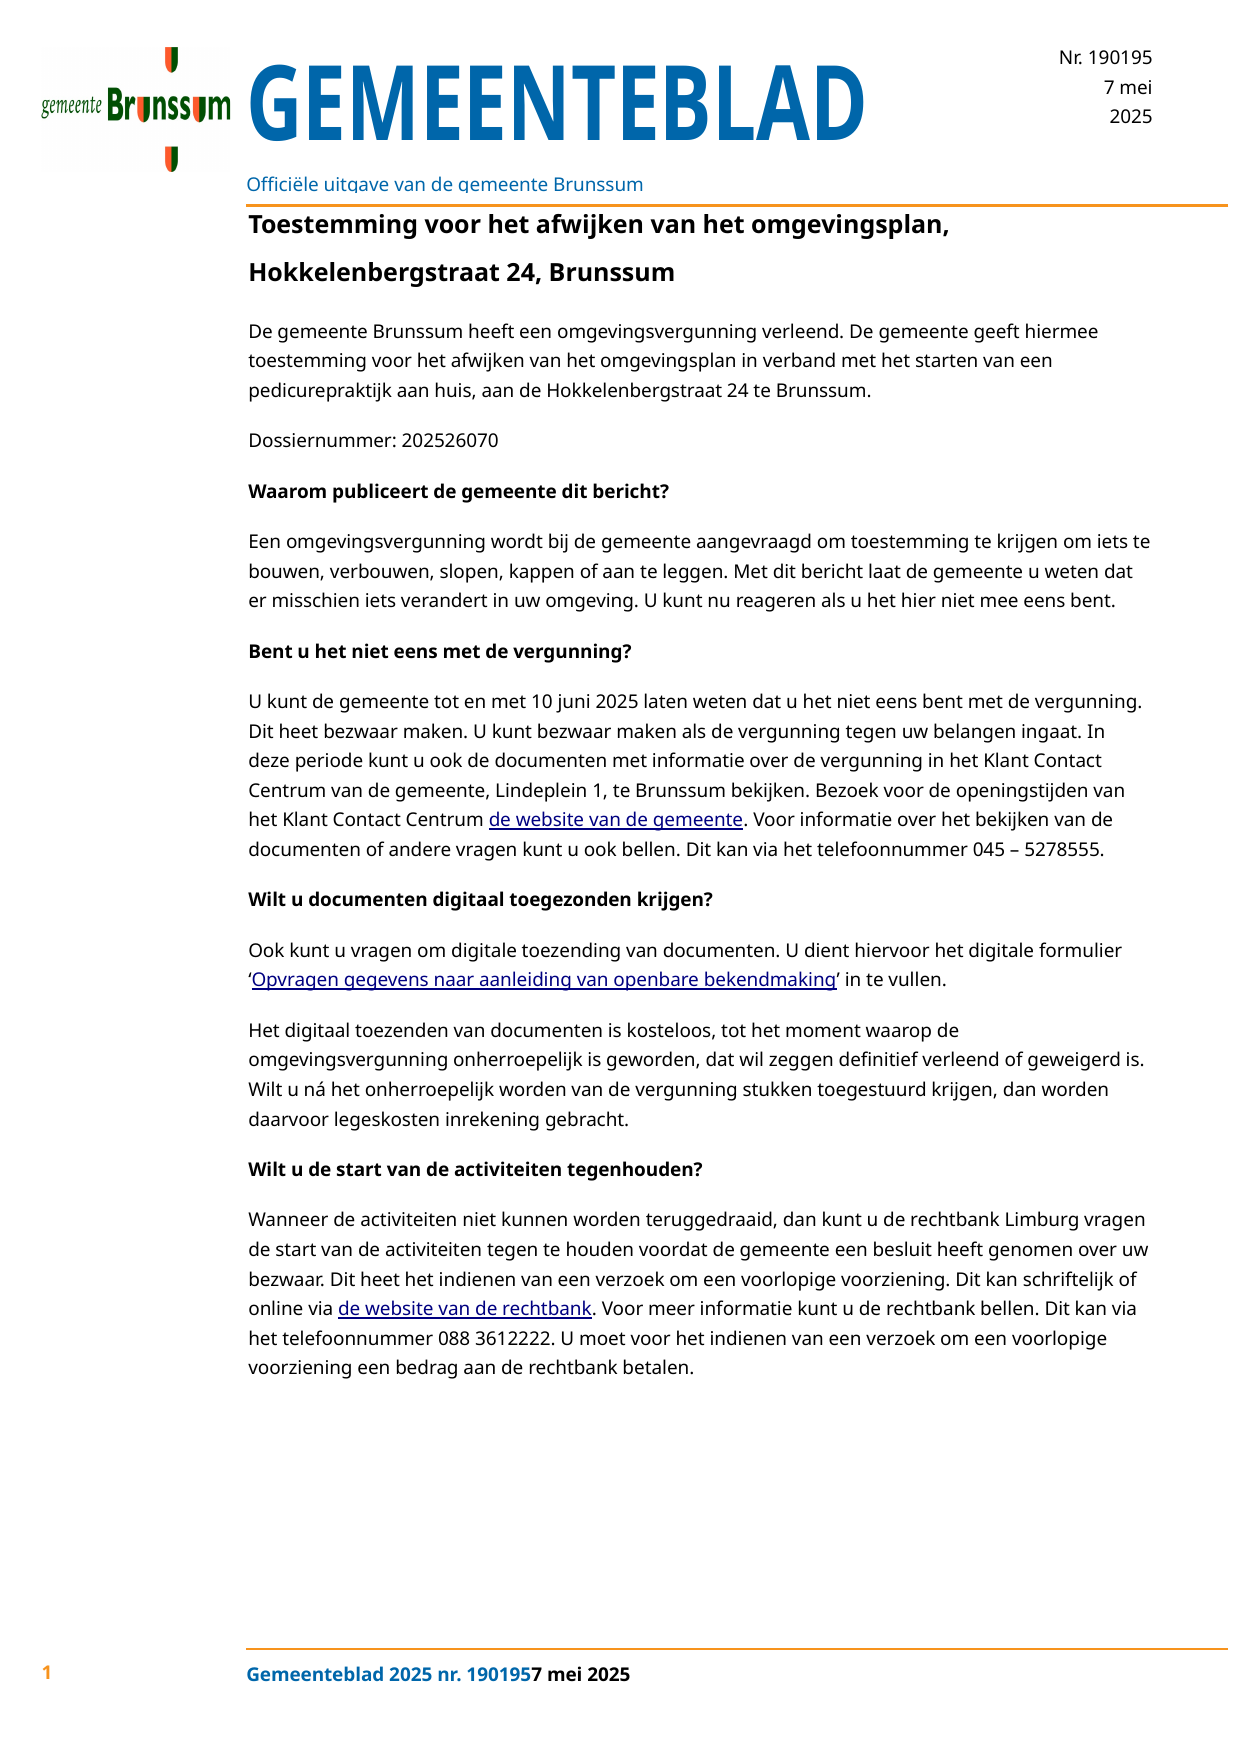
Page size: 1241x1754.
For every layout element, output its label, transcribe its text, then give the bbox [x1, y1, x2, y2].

text Een omgevingsvergunning wordt bij de gemeente aangevraagd om toestemming te krijgen om iets te bouwen, verbouwen, slopen, kappen of aan te leggen. Met dit bericht laat de gemeente u weten dat er misschien iets verandert in uw omgeving. U kunt nu reageren als u het hier niet mee eens bent. [248, 528, 1152, 613]
text Toestemming voor het afwijken van het omgevingsplan, Hokkelenbergstraat 24, Brunssum [248, 207, 1152, 288]
text Dossiernummer: 202526070 [248, 427, 1152, 453]
text Bent u het niet eens met de vergunning? [248, 638, 1152, 664]
text Waarom publiceert de gemeente dit bericht? [248, 478, 1152, 504]
text De gemeente Brunssum heeft een omgevingsvergunning verleend. De gemeente geeft hiermee toestemming voor het afwijken van het omgevingsplan in verband met het starten van een pedicurepraktijk aan huis, aan de Hokkelenbergstraat 24 te Brunssum. [248, 318, 1152, 403]
text Het digitaal toezenden van documenten is kosteloos, tot het moment waarop de omgevingsvergunning onherroepelijk is geworden, dat wil zeggen definitief verleend of geweigerd is. Wilt u ná het onherroepelijk worden van de vergunning stukken toegestuurd krijgen, dan worden daarvoor legeskosten inrekening gebracht. [248, 1017, 1152, 1132]
text Ook kunt u vragen om digitale toezending van documenten. U dient hiervoor het digitale formulier ‘Opvragen gegevens naar aanleiding van openbare bekendmaking’ in te vullen. [248, 937, 1152, 992]
text Wanneer de activiteiten niet kunnen worden teruggedraaid, dan kunt u de rechtbank Limburg vragen de start van de activiteiten tegen te houden voordat de gemeente een besluit heeft genomen over uw bezwaar. Dit heet het indienen van een verzoek om een voorlopige voorziening. Dit kan schriftelijk of online via de website van de rechtbank. Voor meer informatie kunt u de rechtbank bellen. Dit kan via het telefoonnummer 088 3612222. U moet voor het indienen van een verzoek om een voorlopige voorziening een bedrag aan de rechtbank betalen. [248, 1207, 1152, 1380]
text U kunt de gemeente tot en met 10 juni 2025 laten weten dat u het niet eens bent met de vergunning. Dit heet bezwaar maken. U kunt bezwaar maken als de vergunning tegen uw belangen ingaat. In deze periode kunt u ook de documenten met informatie over de vergunning in het Klant Contact Centrum van de gemeente, Lindeplein 1, te Brunssum bekijken. Bezoek voor de openingstijden van het Klant Contact Centrum de website van de gemeente. Voor informatie over het bekijken van de documenten of andere vragen kunt u ook bellen. Dit kan via het telefoonnummer 045 – 5278555. [248, 688, 1152, 862]
text Wilt u documenten digitaal toegezonden krijgen? [248, 887, 1152, 912]
picture [41, 47, 231, 172]
text Wilt u de start van de activiteiten tegenhouden? [248, 1156, 1152, 1182]
